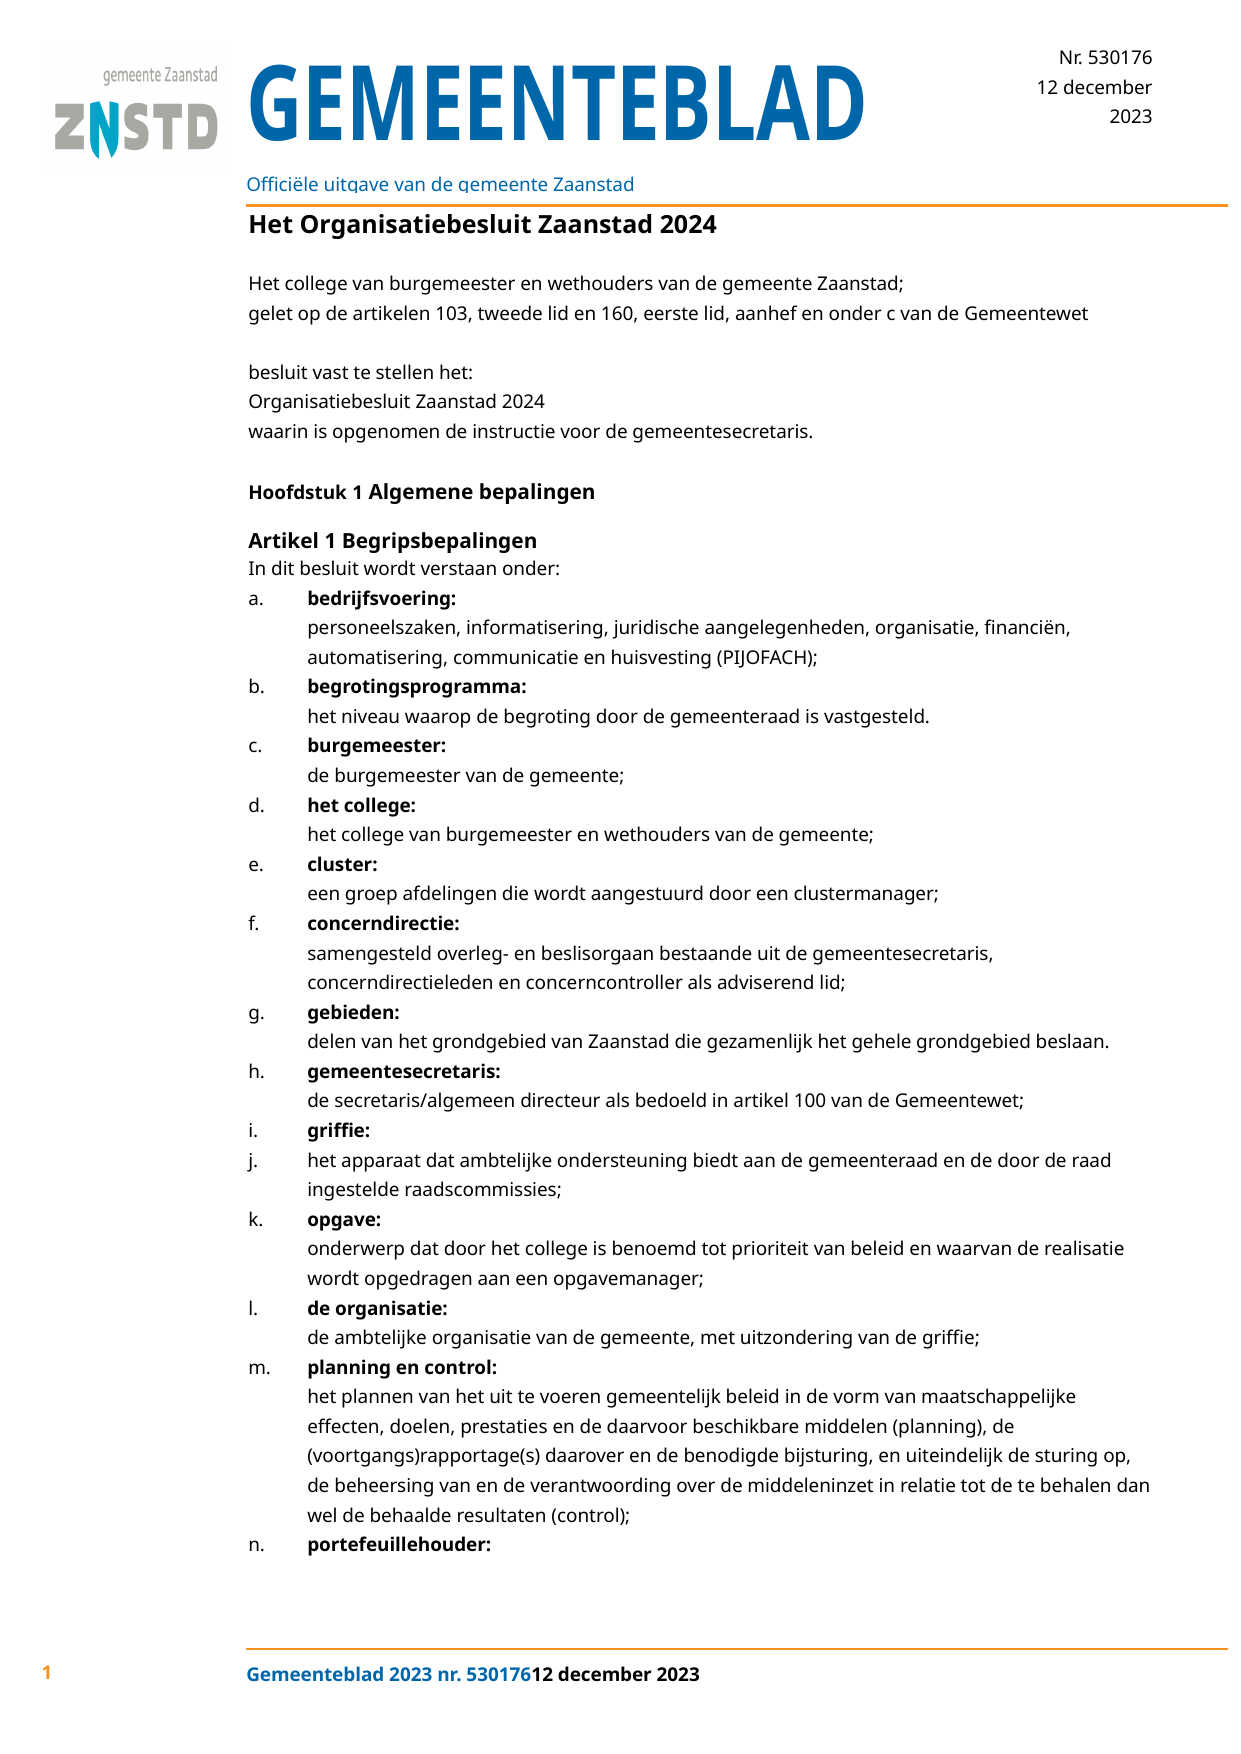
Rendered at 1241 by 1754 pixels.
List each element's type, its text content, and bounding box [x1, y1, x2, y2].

list opgave: [248, 1206, 1152, 1232]
list onderwerp dat door het college is benoemd tot prioriteit van beleid en waarvan de realisatie wordt opgedragen aan een opgavemanager; [248, 1236, 1152, 1291]
text Hoofdstuk 1 Algemene bepalingen [248, 477, 1152, 506]
list de organisatie: [248, 1295, 1152, 1320]
list planning en control: [248, 1354, 1152, 1379]
list personeelszaken, informatisering, juridische aangelegenheden, organisatie, financiën, automatisering, communicatie en huisvesting (PIJOFACH); [248, 614, 1152, 669]
text Het college van burgemeester en wethouders van de gemeente Zaanstad; [248, 270, 1152, 296]
list het niveau waarop de begroting door de gemeenteraad is vastgesteld. [248, 703, 1152, 729]
list griffie: [248, 1117, 1152, 1143]
list het apparaat dat ambtelijke ondersteuning biedt aan de gemeenteraad en de door de raad ingestelde raadscommissies; [248, 1147, 1152, 1202]
list de ambtelijke organisatie van de gemeente, met uitzondering van de griffie; [248, 1324, 1152, 1350]
list gebieden: [248, 999, 1152, 1024]
list de burgemeester van de gemeente; [248, 762, 1152, 788]
list samengesteld overleg- en beslisorgaan bestaande uit de gemeentesecretaris, concerndirectieleden en concerncontroller als adviserend lid; [248, 940, 1152, 995]
list het college van burgemeester en wethouders van de gemeente; [248, 821, 1152, 847]
text In dit besluit wordt verstaan onder: [248, 555, 1152, 581]
list het college: [248, 792, 1152, 817]
list de secretaris/algemeen directeur als bedoeld in artikel 100 van de Gemeentewet; [248, 1088, 1152, 1113]
text Het Organisatiebesluit Zaanstad 2024 [248, 207, 1152, 241]
list gemeentesecretaris: [248, 1058, 1152, 1084]
list een groep afdelingen die wordt aangestuurd door een clustermanager; [248, 881, 1152, 906]
list burgemeester: [248, 733, 1152, 758]
list delen van het grondgebied van Zaanstad die gezamenlijk het gehele grondgebied beslaan. [248, 1028, 1152, 1054]
text Artikel 1 Begripsbepalingen [248, 527, 1152, 555]
list het plannen van het uit te voeren gemeentelijk beleid in de vorm van maatschappelijke effecten, doelen, prestaties en de daarvoor beschikbare middelen (planning), de (voortgangs)rapportage(s) daarover en de benodigde bijsturing, en uiteindelijk de sturing op, de beheersing van en de verantwoording over de middeleninzet in relatie tot de te behalen dan wel de behaalde resultaten (control); [248, 1383, 1152, 1527]
text Organisatiebesluit Zaanstad 2024 [248, 389, 1152, 414]
text gelet op de artikelen 103, tweede lid en 160, eerste lid, aanhef en onder c van de Gemeentewet [248, 300, 1152, 326]
list concerndirectie: [248, 910, 1152, 936]
list bedrijfsvoering: [248, 585, 1152, 610]
list cluster: [248, 851, 1152, 877]
list portefeuillehouder: [248, 1531, 1152, 1557]
list begrotingsprogramma: [248, 673, 1152, 699]
text besluit vast te stellen het: [248, 359, 1152, 385]
text waarin is opgenomen de instructie voor de gemeentesecretaris. [248, 418, 1152, 444]
picture [41, 47, 231, 172]
